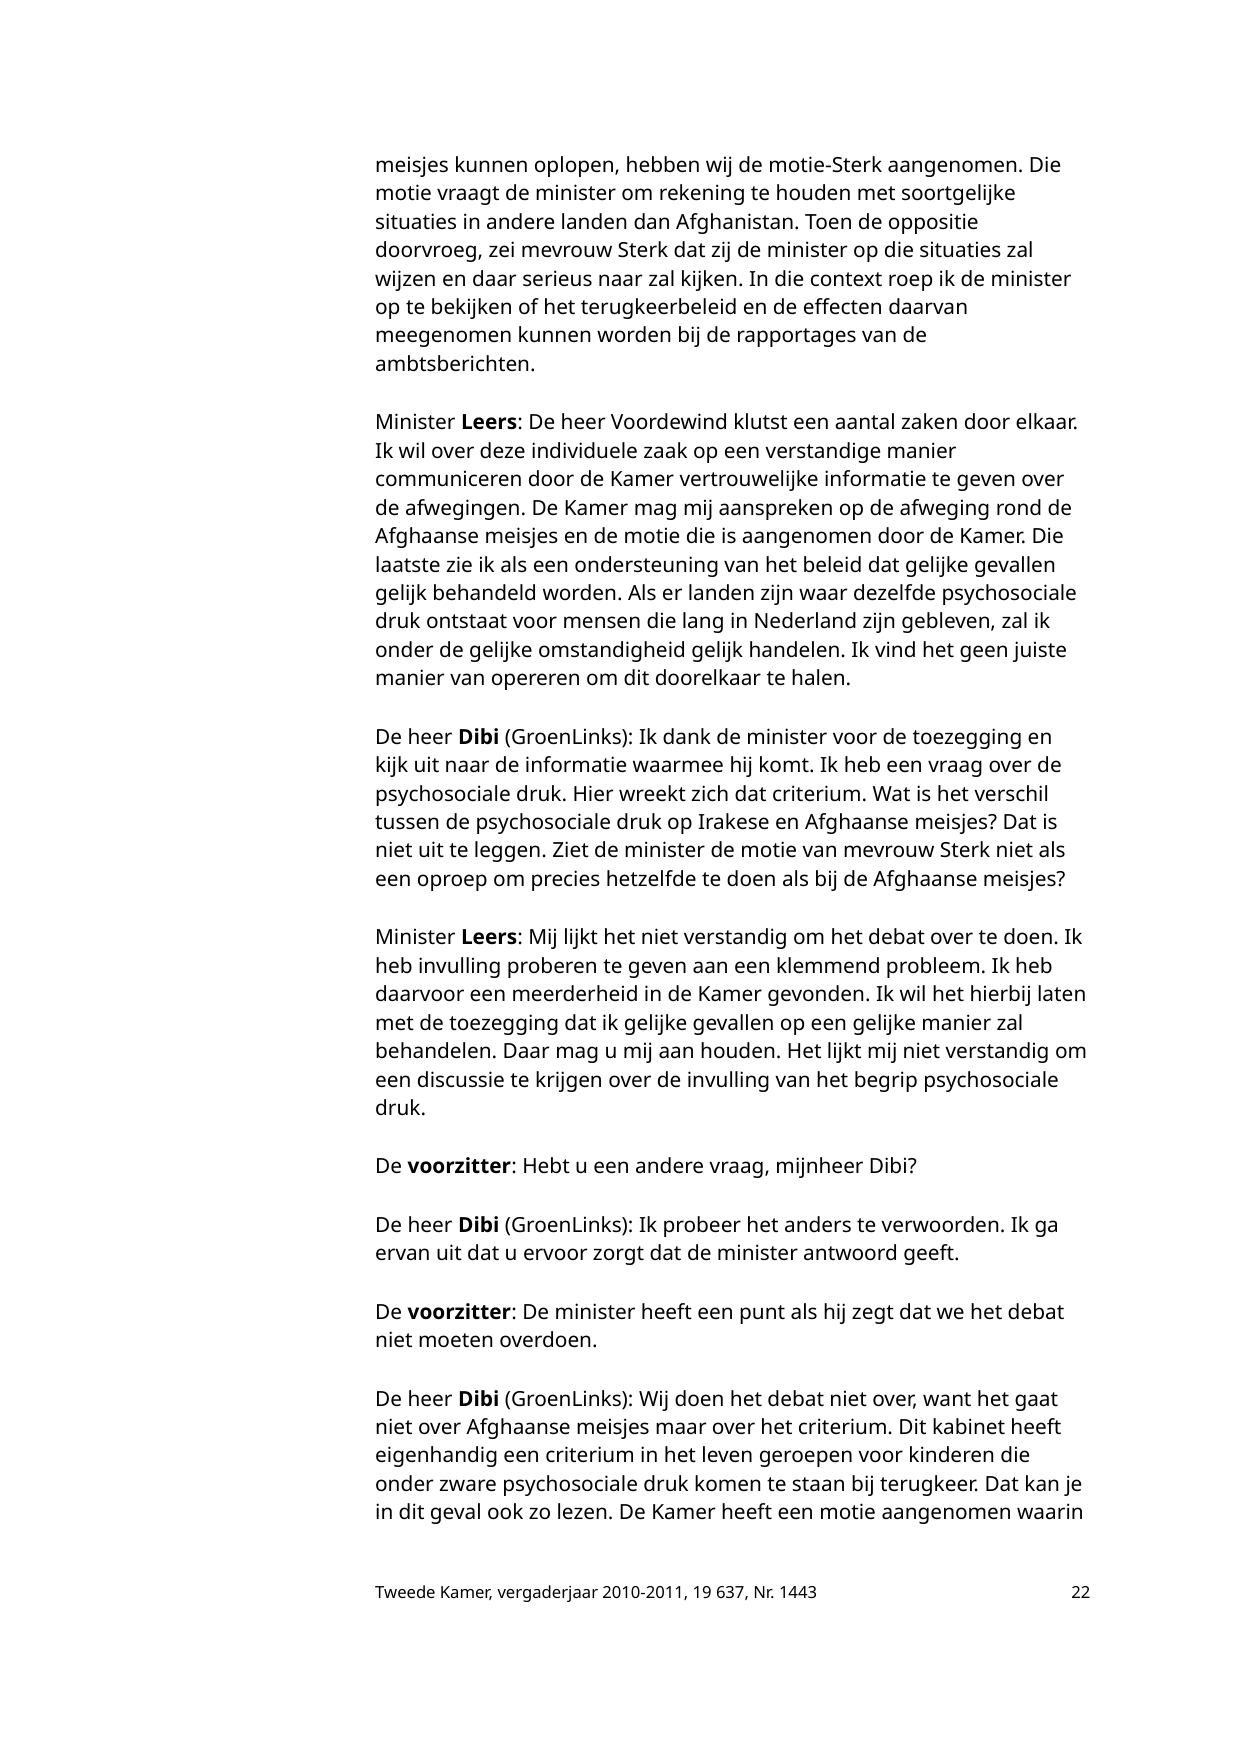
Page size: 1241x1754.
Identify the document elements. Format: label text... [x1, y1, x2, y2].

text De heer Dibi (GroenLinks): Wij doen het debat niet over, want het gaat niet over Afghaanse meisjes maar over het criterium. Dit kabinet heeft eigenhandig een criterium in het leven geroepen voor kinderen die onder zware psychosociale druk komen te staan bij terugkeer. Dat kan je in dit geval ook zo lezen. De Kamer heeft een motie aangenomen waarin [375, 1384, 1090, 1526]
text De heer Dibi (GroenLinks): Ik dank de minister voor de toezegging en kijk uit naar de informatie waarmee hij komt. Ik heb een vraag over de psychosociale druk. Hier wreekt zich dat criterium. Wat is het verschil tussen de psychosociale druk op Irakese en Afghaanse meisjes? Dat is niet uit te leggen. Ziet de minister de motie van mevrouw Sterk niet als een oproep om precies hetzelfde te doen als bij de Afghaanse meisjes? [375, 722, 1090, 892]
text De voorzitter: Hebt u een andere vraag, mijnheer Dibi? [375, 1152, 1090, 1180]
text De voorzitter: De minister heeft een punt als hij zegt dat we het debat niet moeten overdoen. [375, 1297, 1090, 1354]
text De heer Dibi (GroenLinks): Ik probeer het anders te verwoorden. Ik ga ervan uit dat u ervoor zorgt dat de minister antwoord geeft. [375, 1210, 1090, 1267]
text meisjes kunnen oplopen, hebben wij de motie-Sterk aangenomen. Die motie vraagt de minister om rekening te houden met soortgelijke situaties in andere landen dan Afghanistan. Toen de oppositie doorvroeg, zei mevrouw Sterk dat zij de minister op die situaties zal wijzen en daar serieus naar zal kijken. In die context roep ik de minister op te bekijken of het terugkeerbeleid en de effecten daarvan meegenomen kunnen worden bij de rapportages van de ambtsberichten. [375, 150, 1090, 377]
text Minister Leers: De heer Voordewind klutst een aantal zaken door elkaar. Ik wil over deze individuele zaak op een verstandige manier communiceren door de Kamer vertrouwelijke informatie te geven over de afwegingen. De Kamer mag mij aanspreken op de afweging rond de Afghaanse meisjes en de motie die is aangenomen door de Kamer. Die laatste zie ik als een ondersteuning van het beleid dat gelijke gevallen gelijk behandeld worden. Als er landen zijn waar dezelfde psychosociale druk ontstaat voor mensen die lang in Nederland zijn gebleven, zal ik onder de gelijke omstandigheid gelijk handelen. Ik vind het geen juiste manier van opereren om dit doorelkaar te halen. [375, 407, 1090, 692]
text Minister Leers: Mij lijkt het niet verstandig om het debat over te doen. Ik heb invulling proberen te geven aan een klemmend probleem. Ik heb daarvoor een meerderheid in de Kamer gevonden. Ik wil het hierbij laten met de toezegging dat ik gelijke gevallen op een gelijke manier zal behandelen. Daar mag u mij aan houden. Het lijkt mij niet verstandig om een discussie te krijgen over de invulling van het begrip psychosociale druk. [375, 922, 1090, 1122]
